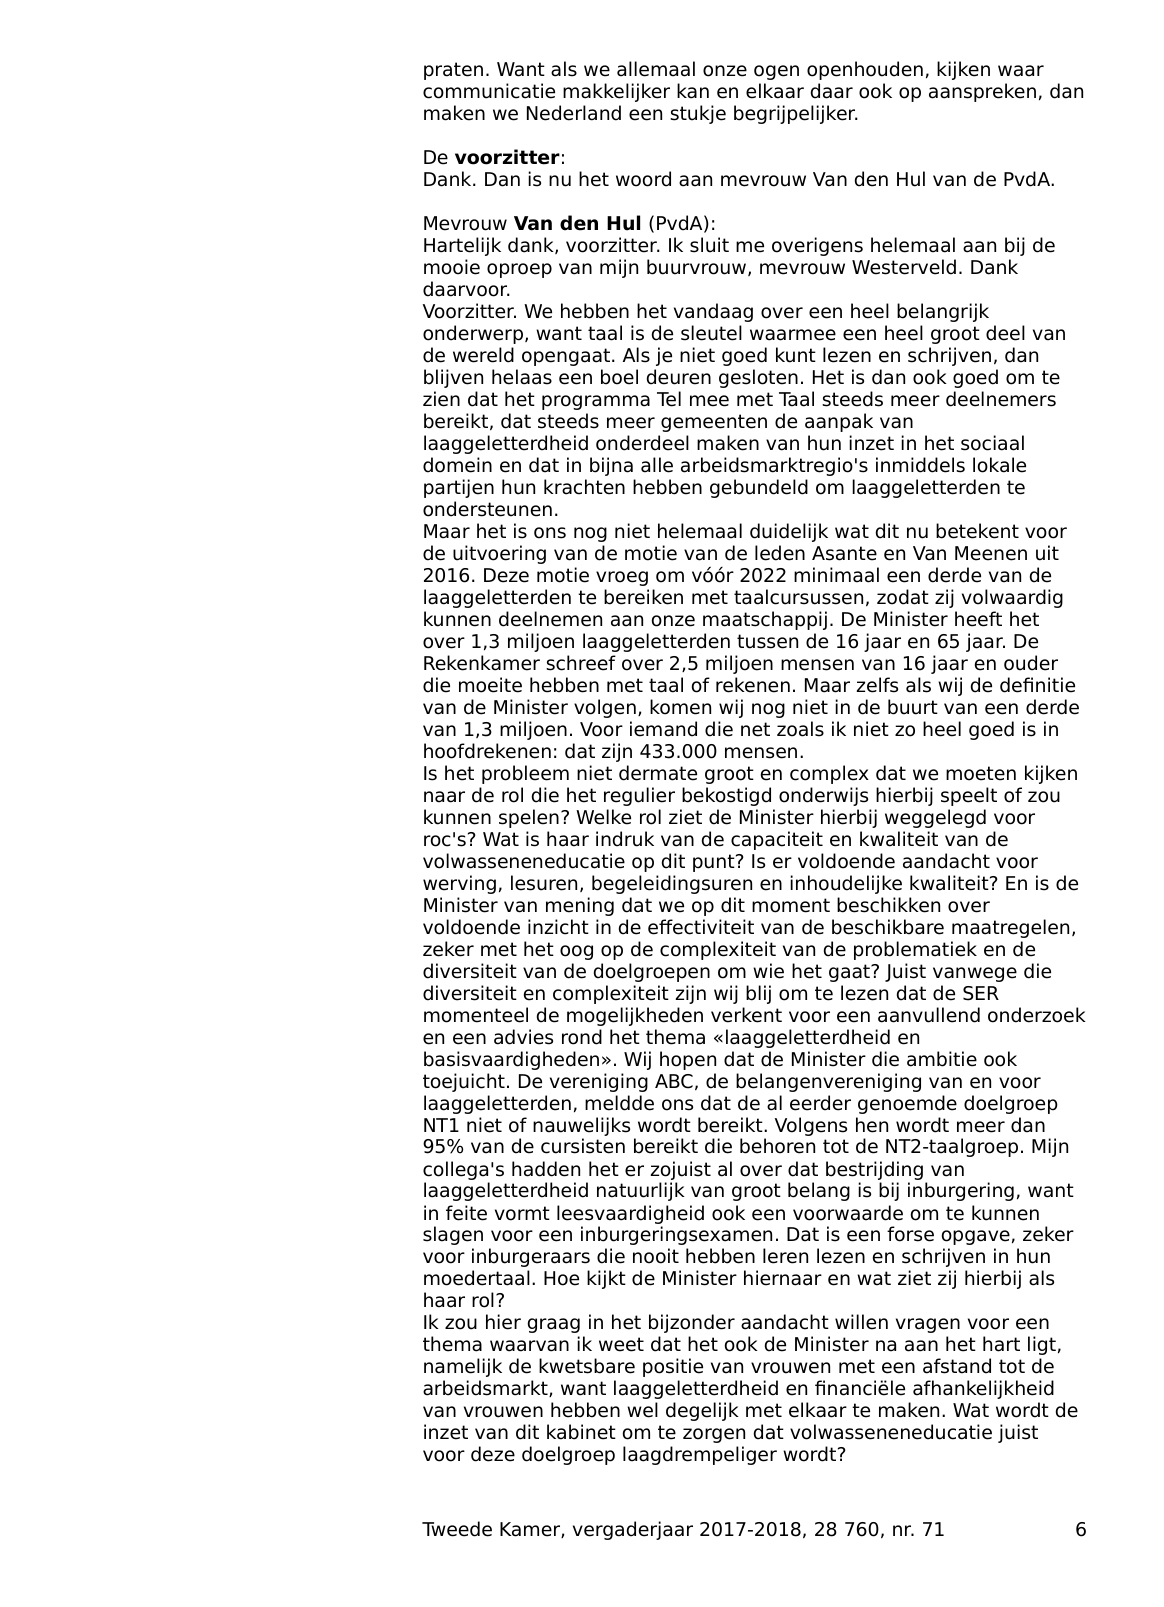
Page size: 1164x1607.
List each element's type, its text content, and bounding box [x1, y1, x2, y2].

text Hartelijk dank, voorzitter. Ik sluit me overigens helemaal aan bij de mooie oproep van mijn buurvrouw, mevrouw Westerveld. Dank daarvoor. [422, 235, 1087, 301]
text Maar het is ons nog niet helemaal duidelijk wat dit nu betekent voor de uitvoering van de motie van de leden Asante en Van Meenen uit 2016. Deze motie vroeg om vóór 2022 minimaal een derde van de laaggeletterden te bereiken met taalcursussen, zodat zij volwaardig kunnen deelnemen aan onze maatschappij. De Minister heeft het over 1,3 miljoen laaggeletterden tussen de 16 jaar en 65 jaar. De Rekenkamer schreef over 2,5 miljoen mensen van 16 jaar en ouder die moeite hebben met taal of rekenen. Maar zelfs als wij de definitie van de Minister volgen, komen wij nog niet in de buurt van een derde van 1,3 miljoen. Voor iemand die net zoals ik niet zo heel goed is in hoofdrekenen: dat zijn 433.000 mensen. [422, 521, 1087, 763]
text Voorzitter. We hebben het vandaag over een heel belangrijk onderwerp, want taal is de sleutel waarmee een heel groot deel van de wereld opengaat. Als je niet goed kunt lezen en schrijven, dan blijven helaas een boel deuren gesloten. Het is dan ook goed om te zien dat het programma Tel mee met Taal steeds meer deelnemers bereikt, dat steeds meer gemeenten de aanpak van laaggeletterdheid onderdeel maken van hun inzet in het sociaal domein en dat in bijna alle arbeidsmarktregio's inmiddels lokale partijen hun krachten hebben gebundeld om laaggeletterden te ondersteunen. [422, 301, 1087, 521]
text De voorzitter: [422, 147, 1087, 169]
text Dank. Dan is nu het woord aan mevrouw Van den Hul van de PvdA. [422, 169, 1087, 191]
text Ik zou hier graag in het bijzonder aandacht willen vragen voor een thema waarvan ik weet dat het ook de Minister na aan het hart ligt, namelijk de kwetsbare positie van vrouwen met een afstand tot de arbeidsmarkt, want laaggeletterdheid en financiële afhankelijkheid van vrouwen hebben wel degelijk met elkaar te maken. Wat wordt de inzet van dit kabinet om te zorgen dat volwasseneneducatie juist voor deze doelgroep laagdrempeliger wordt? [422, 1312, 1087, 1466]
text praten. Want als we allemaal onze ogen openhouden, kijken waar communicatie makkelijker kan en elkaar daar ook op aanspreken, dan maken we Nederland een stukje begrijpelijker. [422, 59, 1087, 125]
text Is het probleem niet dermate groot en complex dat we moeten kijken naar de rol die het regulier bekostigd onderwijs hierbij speelt of zou kunnen spelen? Welke rol ziet de Minister hierbij weggelegd voor roc's? Wat is haar indruk van de capaciteit en kwaliteit van de volwasseneneducatie op dit punt? Is er voldoende aandacht voor werving, lesuren, begeleidingsuren en inhoudelijke kwaliteit? En is de Minister van mening dat we op dit moment beschikken over voldoende inzicht in de effectiviteit van de beschikbare maatregelen, zeker met het oog op de complexiteit van de problematiek en de diversiteit van de doelgroepen om wie het gaat? Juist vanwege die diversiteit en complexiteit zijn wij blij om te lezen dat de SER momenteel de mogelijkheden verkent voor een aanvullend onderzoek en een advies rond het thema «laaggeletterdheid en basisvaardigheden». Wij hopen dat de Minister die ambitie ook toejuicht. De vereniging ABC, de belangenvereniging van en voor laaggeletterden, meldde ons dat de al eerder genoemde doelgroep NT1 niet of nauwelijks wordt bereikt. Volgens hen wordt meer dan 95% van de cursisten bereikt die behoren tot de NT2-taalgroep. Mijn collega's hadden het er zojuist al over dat bestrijding van laaggeletterdheid natuurlijk van groot belang is bij inburgering, want in feite vormt leesvaardigheid ook een voorwaarde om te kunnen slagen voor een inburgeringsexamen. Dat is een forse opgave, zeker voor inburgeraars die nooit hebben leren lezen en schrijven in hun moedertaal. Hoe kijkt de Minister hiernaar en wat ziet zij hierbij als haar rol? [422, 763, 1087, 1312]
text Mevrouw Van den Hul (PvdA): [422, 213, 1087, 235]
